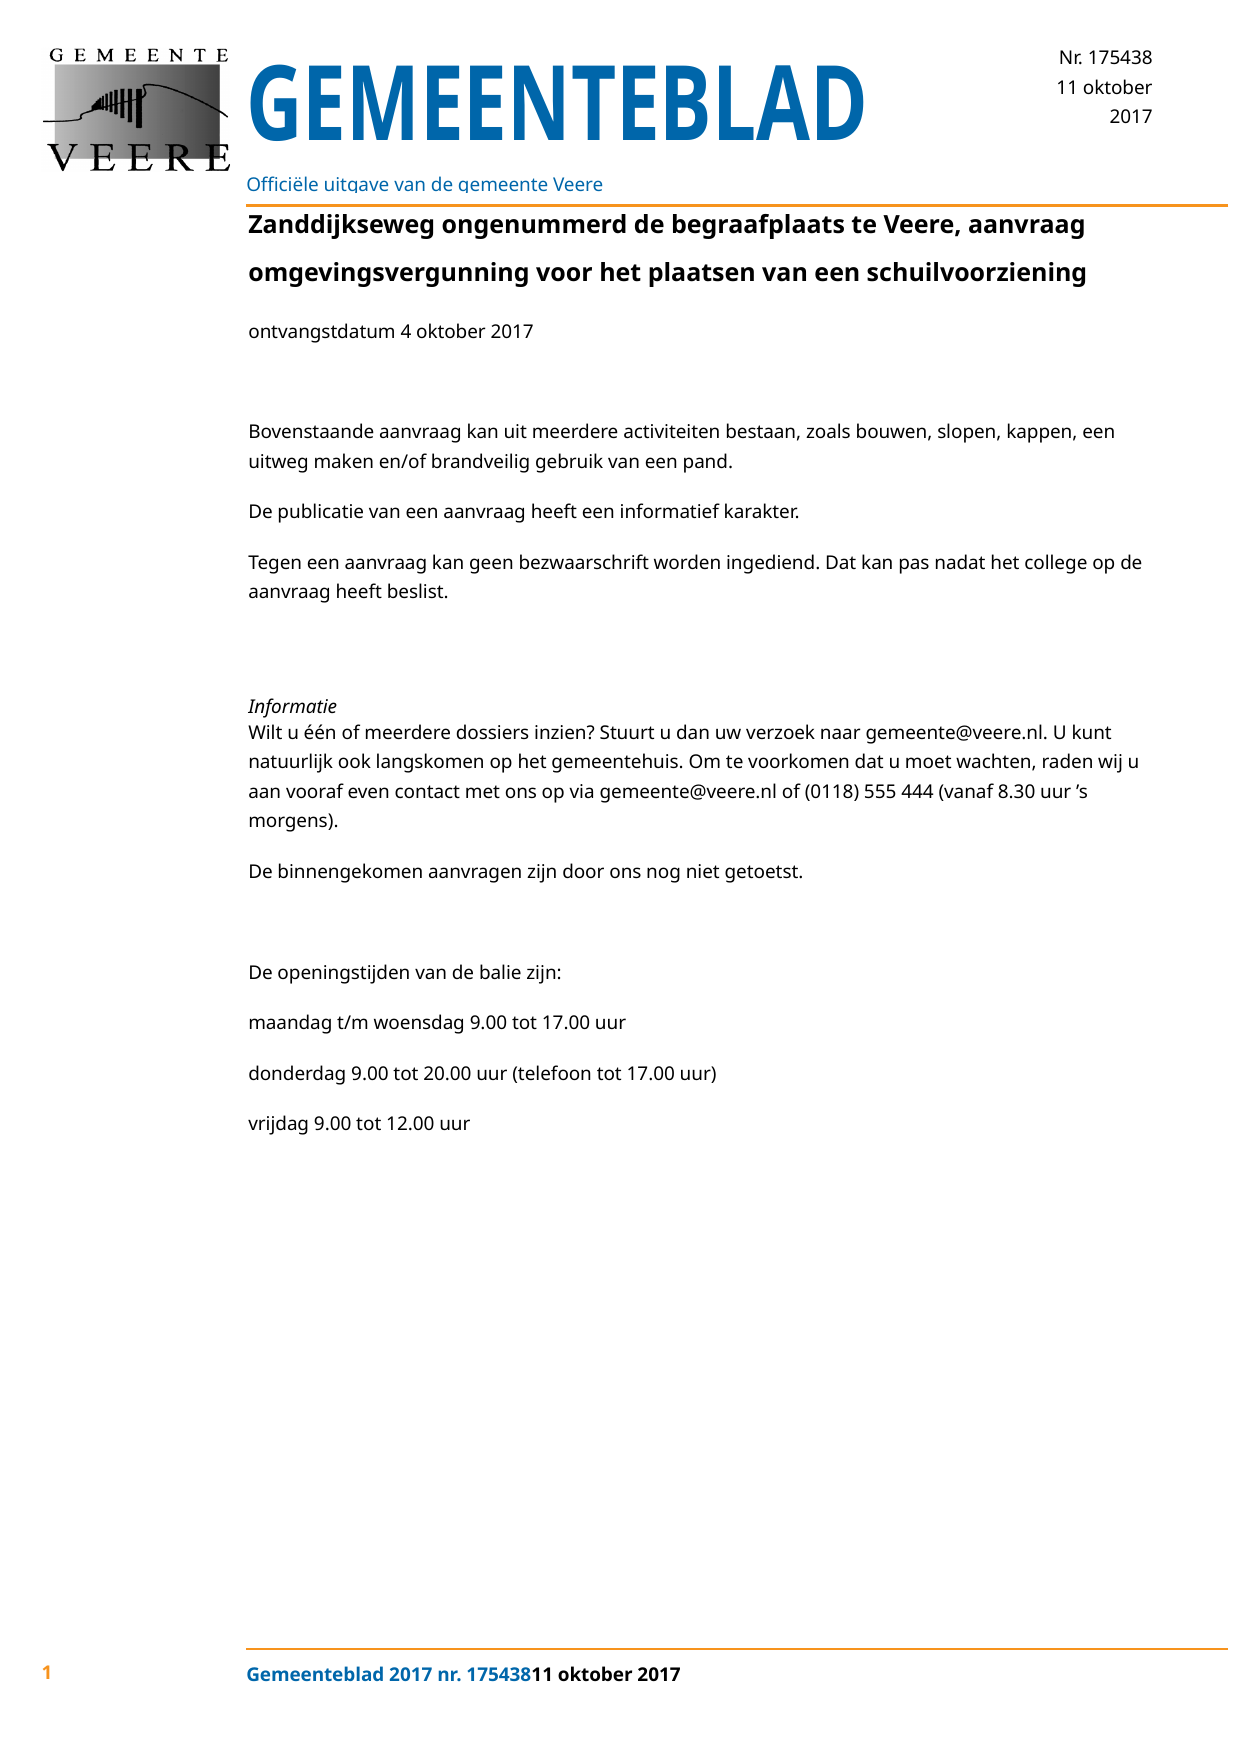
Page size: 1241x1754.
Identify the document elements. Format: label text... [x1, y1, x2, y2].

text vrijdag 9.00 tot 12.00 uur [248, 1110, 1152, 1136]
text De openingstijden van de balie zijn: [248, 959, 1152, 984]
text Tegen een aanvraag kan geen bezwaarschrift worden ingediend. Dat kan pas nadat het college op de aanvraag heeft beslist. [248, 549, 1152, 604]
text Zanddijkseweg ongenummerd de begraafplaats te Veere, aanvraag omgevingsvergunning voor het plaatsen van een schuilvoorziening [248, 207, 1152, 288]
text Wilt u één of meerdere dossiers inzien? Stuurt u dan uw verzoek naar gemeente@veere.nl. U kunt natuurlijk ook langskomen op het gemeentehuis. Om te voorkomen dat u moet wachten, raden wij u aan vooraf even contact met ons op via gemeente@veere.nl of (0118) 555 444 (vanaf 8.30 uur ’s morgens). [248, 719, 1152, 833]
text De binnengekomen aanvragen zijn door ons nog niet getoetst. [248, 858, 1152, 884]
text Bovenstaande aanvraag kan uit meerdere activiteiten bestaan, zoals bouwen, slopen, kappen, een uitweg maken en/of brandveilig gebruik van een pand. [248, 419, 1152, 474]
text Informatie [248, 693, 1152, 719]
text maandag t/m woensdag 9.00 tot 17.00 uur [248, 1009, 1152, 1035]
text ontvangstdatum 4 oktober 2017 [248, 318, 1152, 344]
text donderdag 9.00 tot 20.00 uur (telefoon tot 17.00 uur) [248, 1060, 1152, 1085]
picture [41, 47, 231, 172]
text De publicatie van een aanvraag heeft een informatief karakter. [248, 499, 1152, 524]
